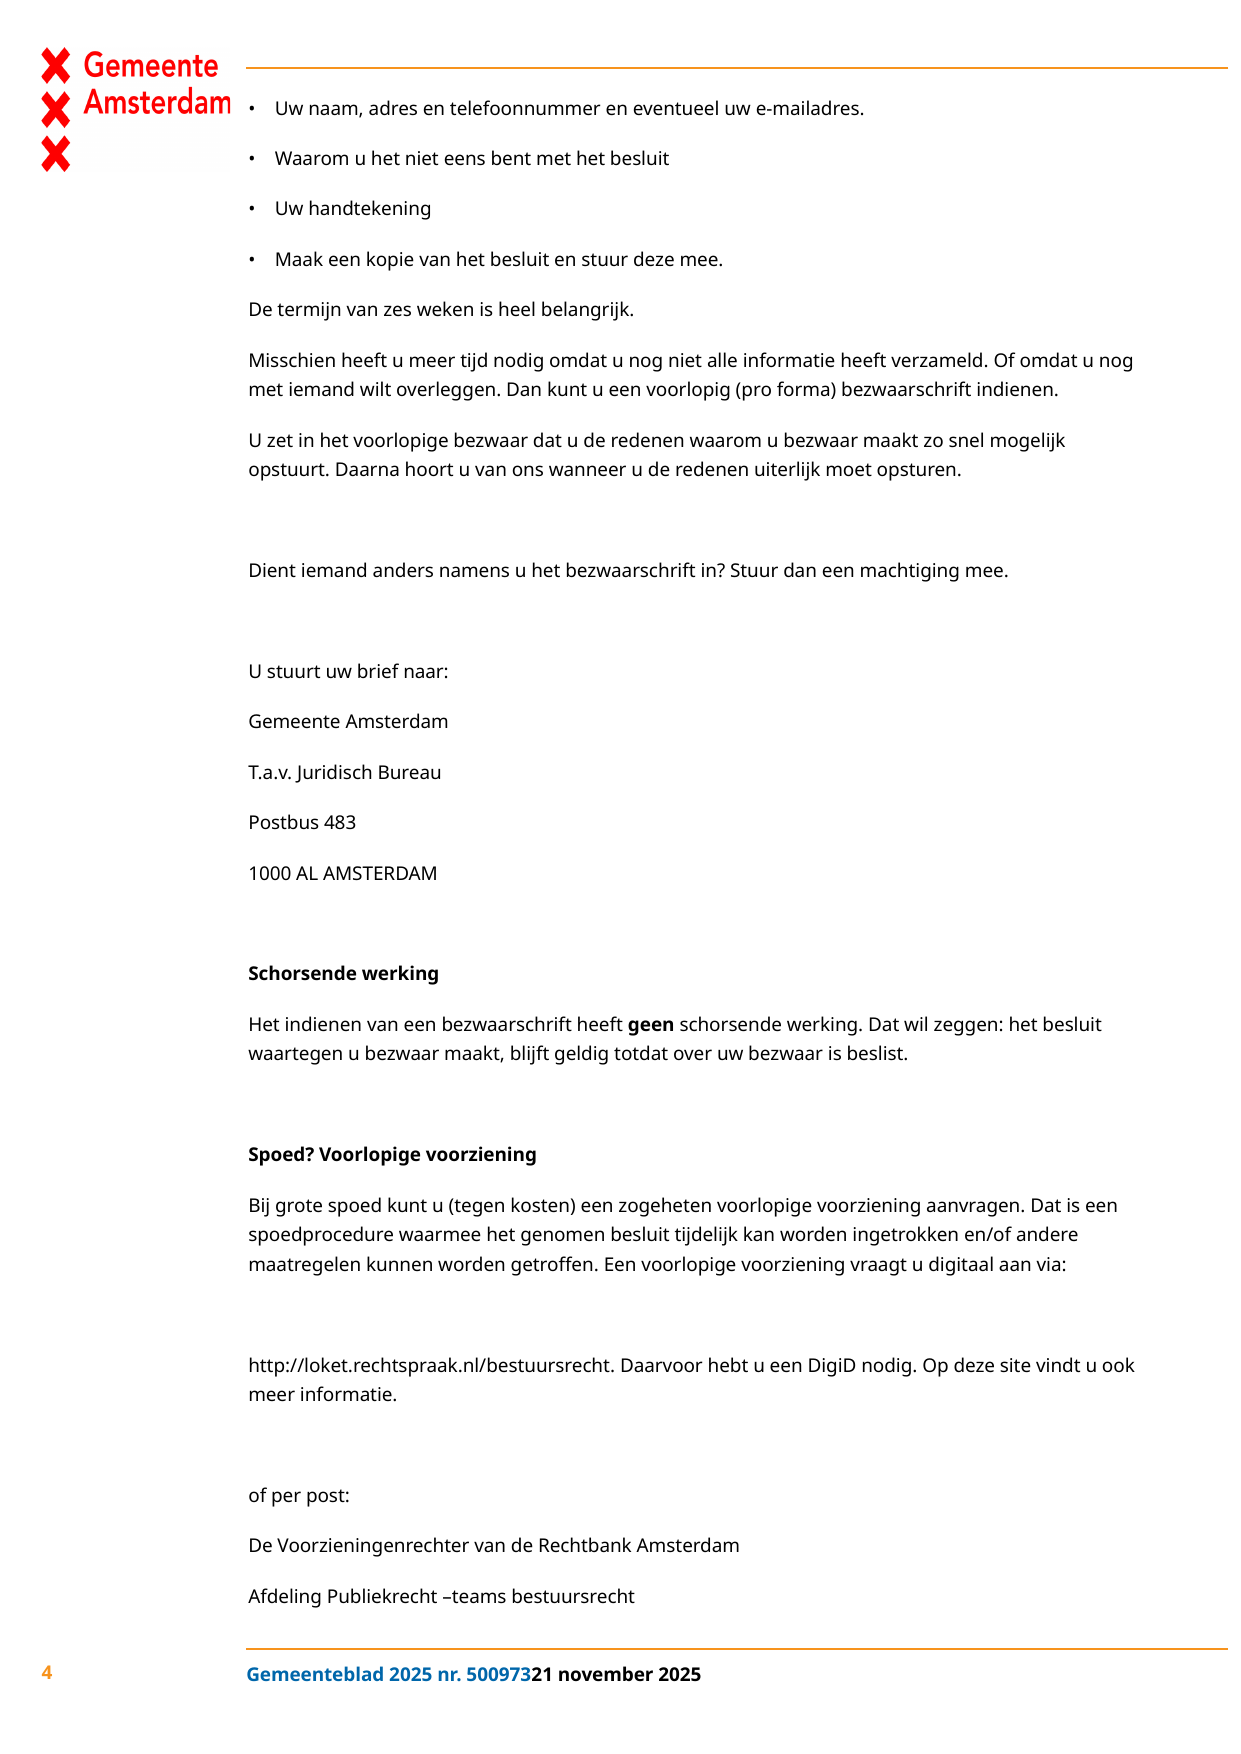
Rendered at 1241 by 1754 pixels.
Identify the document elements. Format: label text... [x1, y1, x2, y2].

text • Maak een kopie van het besluit en stuur deze mee. [248, 246, 1152, 272]
text Het indienen van een bezwaarschrift heeft geen schorsende werking. Dat wil zeggen: het besluit waartegen u bezwaar maakt, blijft geldig totdat over uw bezwaar is beslist. [248, 1011, 1152, 1066]
text U zet in het voorlopige bezwaar dat u de redenen waarom u bezwaar maakt zo snel mogelijk opstuurt. Daarna hoort u van ons wanneer u de redenen uiterlijk moet opsturen. [248, 427, 1152, 482]
text Postbus 483 [248, 809, 1152, 835]
text Schorsende werking [248, 961, 1152, 986]
text 1000 AL AMSTERDAM [248, 860, 1152, 886]
text T.a.v. Juridisch Bureau [248, 759, 1152, 785]
text • Uw naam, adres en telefoonnummer en eventueel uw e-mailadres. [248, 95, 1152, 121]
text of per post: [248, 1482, 1152, 1508]
text Afdeling Publiekrecht –teams bestuursrecht [248, 1583, 1152, 1609]
text • Waarom u het niet eens bent met het besluit [248, 145, 1152, 171]
text Spoed? Voorlopige voorziening [248, 1141, 1152, 1167]
text U stuurt uw brief naar: [248, 658, 1152, 684]
text Misschien heeft u meer tijd nodig omdat u nog niet alle informatie heeft verzameld. Of omdat u nog met iemand wilt overleggen. Dan kunt u een voorlopig (pro forma) bezwaarschrift indienen. [248, 347, 1152, 402]
text Bij grote spoed kunt u (tegen kosten) een zogeheten voorlopige voorziening aanvragen. Dat is een spoedprocedure waarmee het genomen besluit tijdelijk kan worden ingetrokken en/of andere maatregelen kunnen worden getroffen. Een voorlopige voorziening vraagt u digitaal aan via: [248, 1192, 1152, 1277]
text http://loket.rechtspraak.nl/bestuursrecht. Daarvoor hebt u een DigiD nodig. Op deze site vindt u ook meer informatie. [248, 1352, 1152, 1407]
text • Uw handtekening [248, 196, 1152, 221]
text Dient iemand anders namens u het bezwaarschrift in? Stuur dan een machtiging mee. [248, 557, 1152, 583]
picture [41, 47, 231, 172]
text Gemeente Amsterdam [248, 708, 1152, 734]
text De Voorzieningenrechter van de Rechtbank Amsterdam [248, 1533, 1152, 1558]
text De termijn van zes weken is heel belangrijk. [248, 296, 1152, 322]
